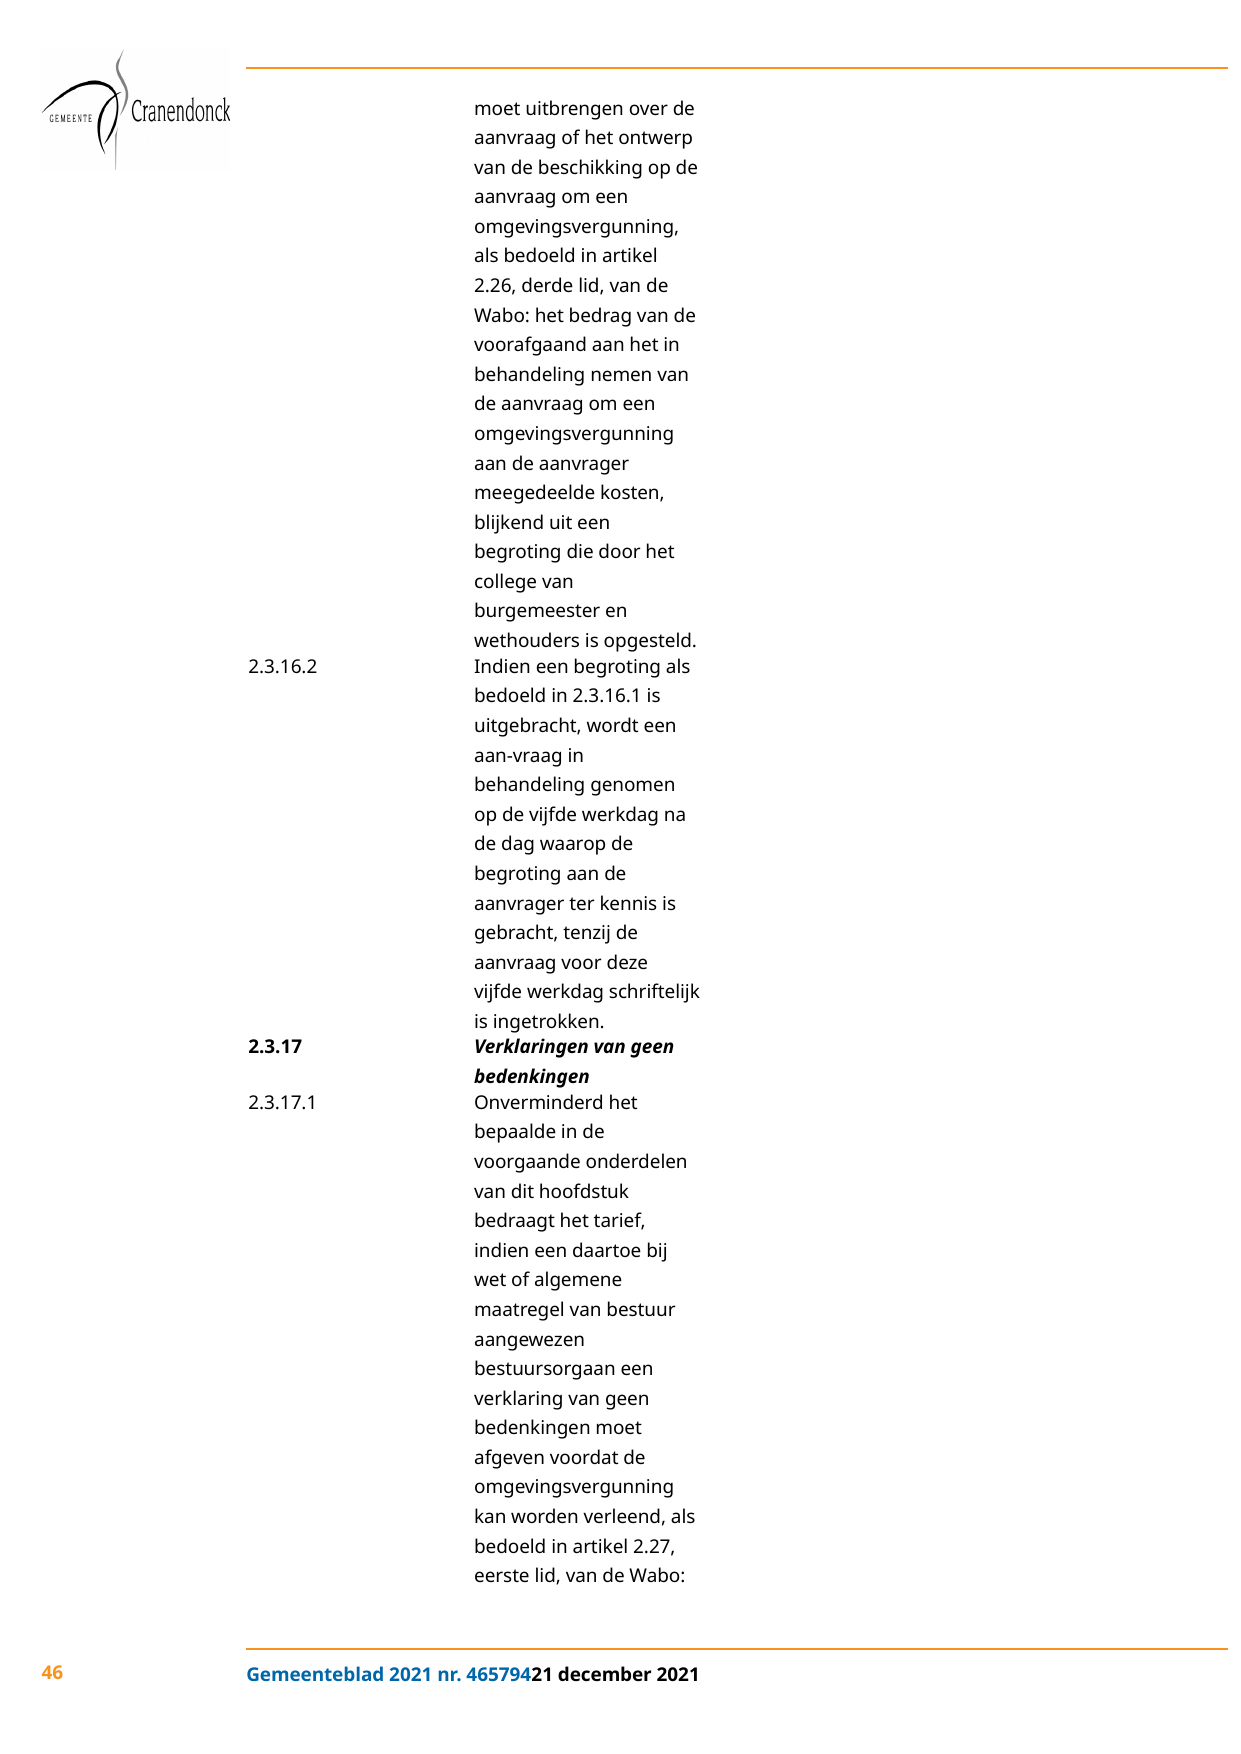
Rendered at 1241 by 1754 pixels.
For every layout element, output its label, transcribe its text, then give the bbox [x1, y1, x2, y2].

table_cell 2.3.17.1 [248, 1089, 474, 1588]
table_cell 2.3.16.2 [248, 653, 474, 1034]
picture [41, 47, 231, 172]
table_cell [700, 1034, 926, 1089]
table_cell 2.3.17 [248, 1034, 474, 1089]
table_cell [700, 1089, 926, 1588]
table_cell [700, 653, 926, 1034]
table_cell [926, 95, 1152, 653]
table_cell Indien een begroting als bedoeld in 2.3.16.1 is uitgebracht, wordt een aan-vraag in behandeling genomen op de vijfde werkdag na de dag waarop de begroting aan de aanvrager ter kennis is gebracht, tenzij de aanvraag voor deze vijfde werkdag schriftelijk is ingetrokken. [474, 653, 700, 1034]
table_cell [700, 95, 926, 653]
table_cell [926, 1089, 1152, 1588]
table_cell [926, 1034, 1152, 1089]
table_cell moet uitbrengen over de aanvraag of het ontwerp van de beschikking op de aanvraag om een omgevingsvergunning, als bedoeld in artikel 2.26, derde lid, van de Wabo: het bedrag van de voorafgaand aan het in behandeling nemen van de aanvraag om een omgevingsvergunning aan de aanvrager meegedeelde kosten, blijkend uit een begroting die door het college van burgemeester en wethouders is opgesteld. [474, 95, 700, 653]
table_cell Onverminderd het bepaalde in de voorgaande onderdelen van dit hoofdstuk bedraagt het tarief, indien een daartoe bij wet of algemene maatregel van bestuur aangewezen bestuursorgaan een verklaring van geen bedenkingen moet afgeven voordat de omgevingsvergunning kan worden verleend, als bedoeld in artikel 2.27, eerste lid, van de Wabo: [474, 1089, 700, 1588]
table_cell [248, 95, 474, 653]
table_cell [926, 653, 1152, 1034]
table_cell Verklaringen van geen bedenkingen [474, 1034, 700, 1089]
